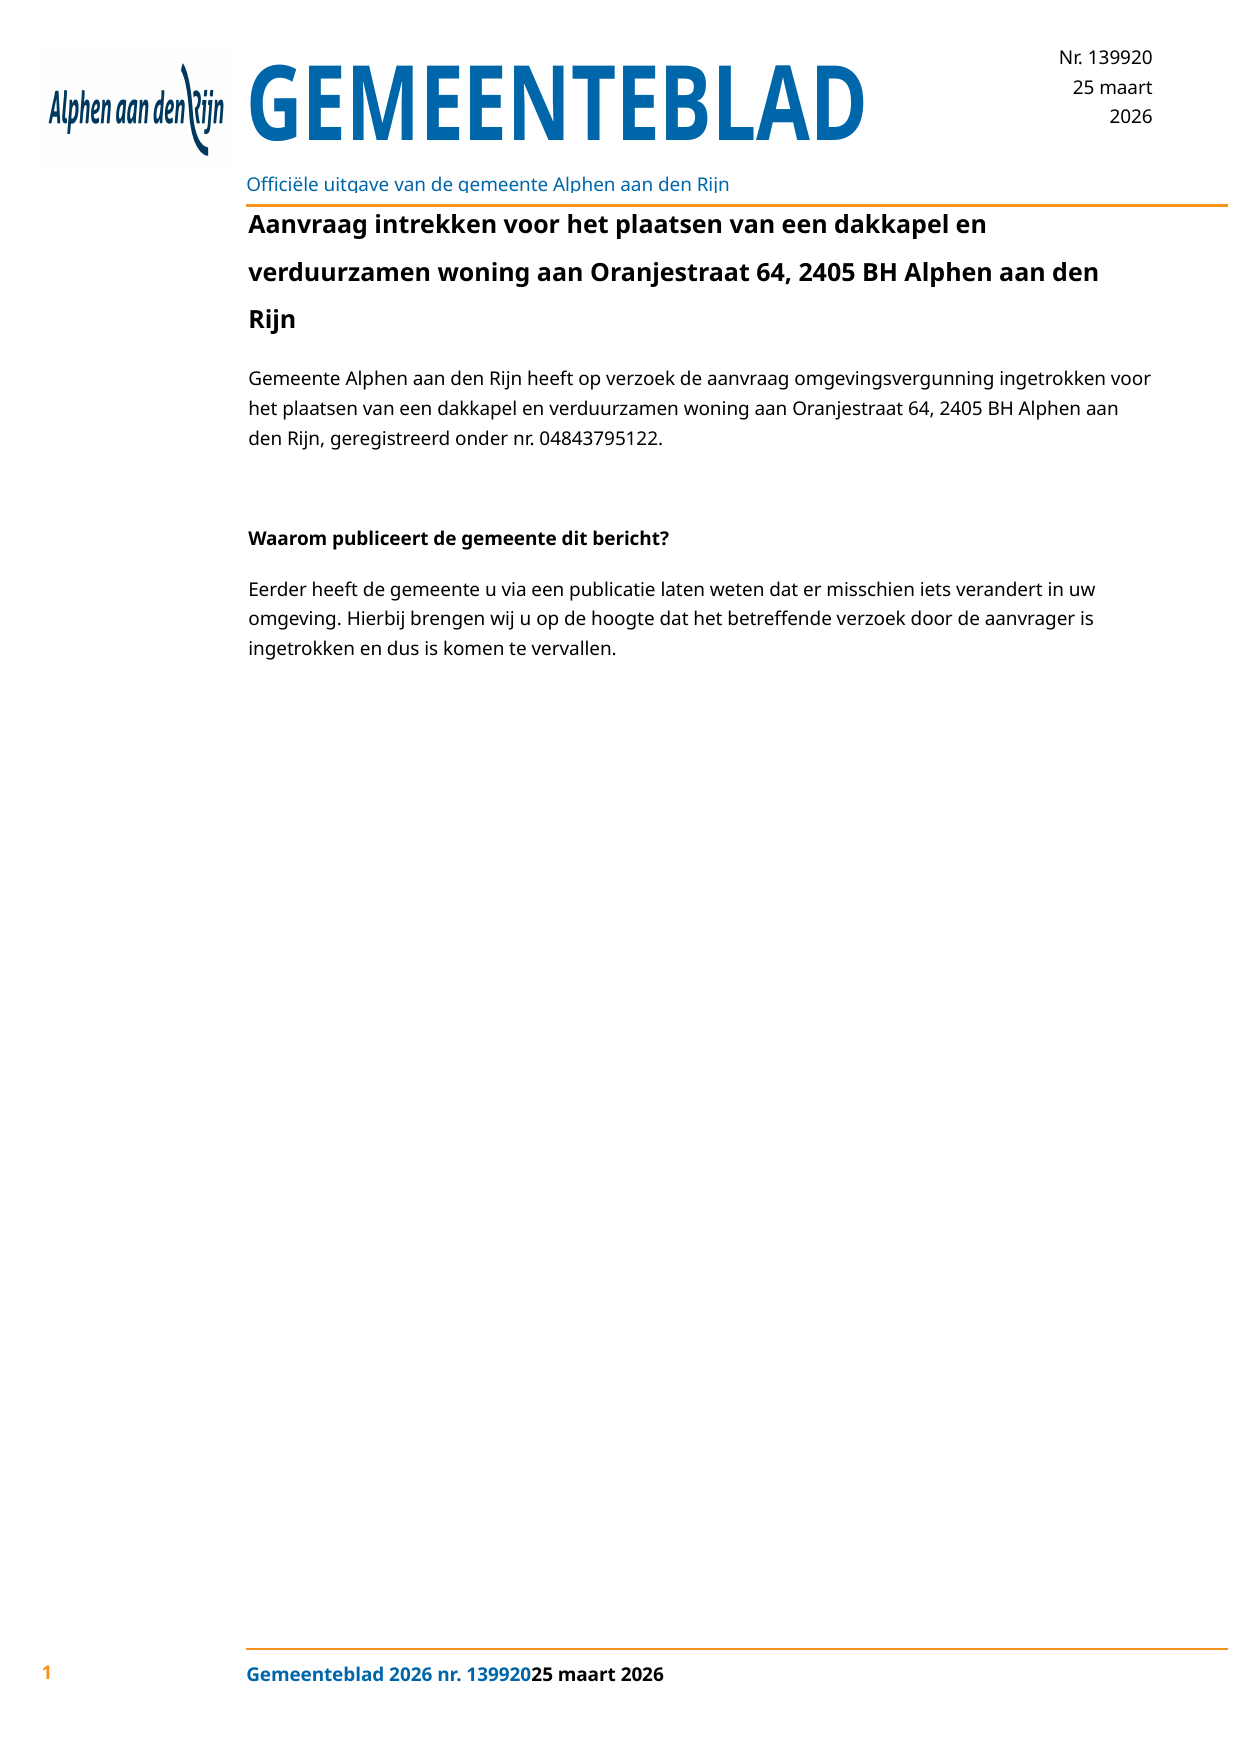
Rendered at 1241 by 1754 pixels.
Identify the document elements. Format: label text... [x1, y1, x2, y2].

text Aanvraag intrekken voor het plaatsen van een dakkapel en verduurzamen woning aan Oranjestraat 64, 2405 BH Alphen aan den Rijn [248, 207, 1152, 336]
text Waarom publiceert de gemeente dit bericht? [248, 526, 1152, 551]
text Gemeente Alphen aan den Rijn heeft op verzoek de aanvraag omgevingsvergunning ingetrokken voor het plaatsen van een dakkapel en verduurzamen woning aan Oranjestraat 64, 2405 BH Alphen aan den Rijn, geregistreerd onder nr. 04843795122. [248, 366, 1152, 450]
picture [41, 47, 231, 172]
text Eerder heeft de gemeente u via een publicatie laten weten dat er misschien iets verandert in uw omgeving. Hierbij brengen wij u op de hoogte dat het betreffende verzoek door de aanvrager is ingetrokken en dus is komen te vervallen. [248, 576, 1152, 661]
